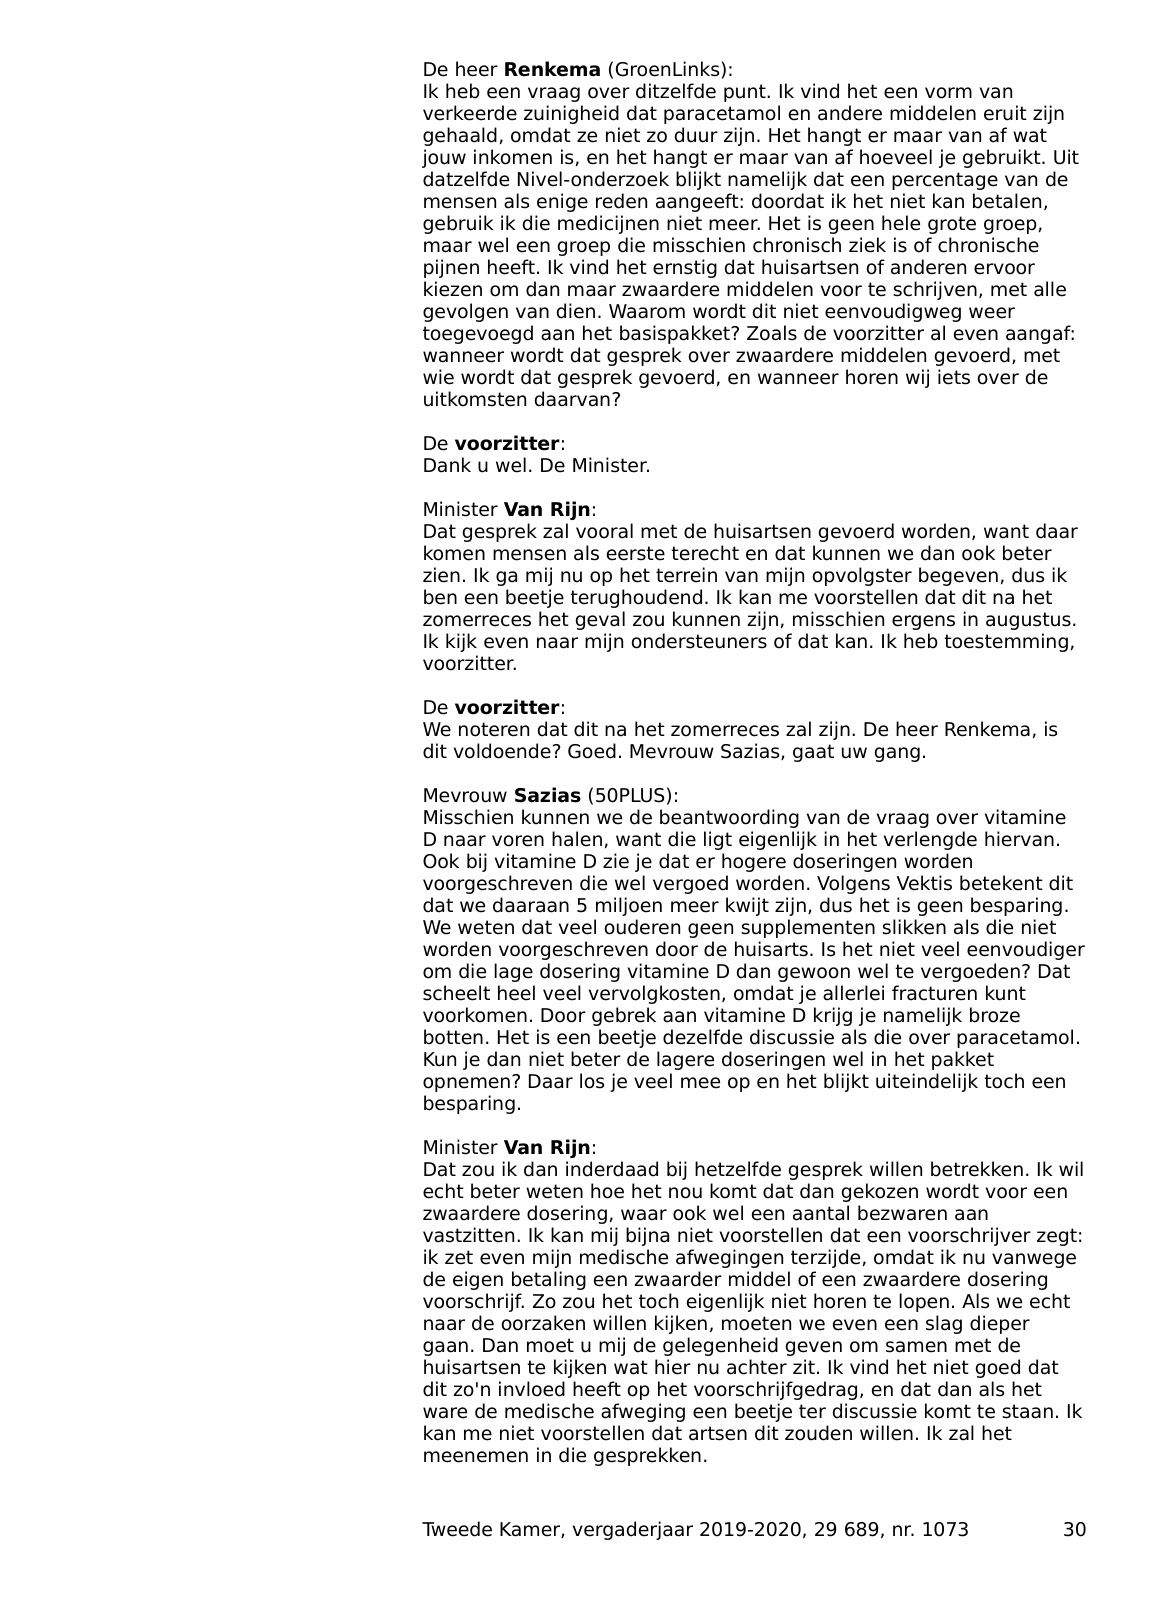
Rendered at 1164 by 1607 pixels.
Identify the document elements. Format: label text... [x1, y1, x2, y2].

text Misschien kunnen we de beantwoording van de vraag over vitamine D naar voren halen, want die ligt eigenlijk in het verlengde hiervan. Ook bij vitamine D zie je dat er hogere doseringen worden voorgeschreven die wel vergoed worden. Volgens Vektis betekent dit dat we daaraan 5 miljoen meer kwijt zijn, dus het is geen besparing. We weten dat veel ouderen geen supplementen slikken als die niet worden voorgeschreven door de huisarts. Is het niet veel eenvoudiger om die lage dosering vitamine D dan gewoon wel te vergoeden? Dat scheelt heel veel vervolgkosten, omdat je allerlei fracturen kunt voorkomen. Door gebrek aan vitamine D krijg je namelijk broze botten. Het is een beetje dezelfde discussie als die over paracetamol. Kun je dan niet beter de lagere doseringen wel in het pakket opnemen? Daar los je veel mee op en het blijkt uiteindelijk toch een besparing. [422, 807, 1087, 1115]
text Dat gesprek zal vooral met de huisartsen gevoerd worden, want daar komen mensen als eerste terecht en dat kunnen we dan ook beter zien. Ik ga mij nu op het terrein van mijn opvolgster begeven, dus ik ben een beetje terughoudend. Ik kan me voorstellen dat dit na het zomerreces het geval zou kunnen zijn, misschien ergens in augustus. Ik kijk even naar mijn ondersteuners of dat kan. Ik heb toestemming, voorzitter. [422, 521, 1087, 675]
text Dank u wel. De Minister. [422, 455, 1087, 477]
text Dat zou ik dan inderdaad bij hetzelfde gesprek willen betrekken. Ik wil echt beter weten hoe het nou komt dat dan gekozen wordt voor een zwaardere dosering, waar ook wel een aantal bezwaren aan vastzitten. Ik kan mij bijna niet voorstellen dat een voorschrijver zegt: ik zet even mijn medische afwegingen terzijde, omdat ik nu vanwege de eigen betaling een zwaarder middel of een zwaardere dosering voorschrijf. Zo zou het toch eigenlijk niet horen te lopen. Als we echt naar de oorzaken willen kijken, moeten we even een slag dieper gaan. Dan moet u mij de gelegenheid geven om samen met de huisartsen te kijken wat hier nu achter zit. Ik vind het niet goed dat dit zo'n invloed heeft op het voorschrijfgedrag, en dat dan als het ware de medische afweging een beetje ter discussie komt te staan. Ik kan me niet voorstellen dat artsen dit zouden willen. Ik zal het meenemen in die gesprekken. [422, 1159, 1087, 1467]
text Mevrouw Sazias (50PLUS): [422, 785, 1087, 807]
text We noteren dat dit na het zomerreces zal zijn. De heer Renkema, is dit voldoende? Goed. Mevrouw Sazias, gaat uw gang. [422, 719, 1087, 763]
text Minister Van Rijn: [422, 499, 1087, 521]
text De voorzitter: [422, 433, 1087, 455]
text De heer Renkema (GroenLinks): [422, 59, 1087, 81]
text Ik heb een vraag over ditzelfde punt. Ik vind het een vorm van verkeerde zuinigheid dat paracetamol en andere middelen eruit zijn gehaald, omdat ze niet zo duur zijn. Het hangt er maar van af wat jouw inkomen is, en het hangt er maar van af hoeveel je gebruikt. Uit datzelfde Nivel-onderzoek blijkt namelijk dat een percentage van de mensen als enige reden aangeeft: doordat ik het niet kan betalen, gebruik ik die medicijnen niet meer. Het is geen hele grote groep, maar wel een groep die misschien chronisch ziek is of chronische pijnen heeft. Ik vind het ernstig dat huisartsen of anderen ervoor kiezen om dan maar zwaardere middelen voor te schrijven, met alle gevolgen van dien. Waarom wordt dit niet eenvoudigweg weer toegevoegd aan het basispakket? Zoals de voorzitter al even aangaf: wanneer wordt dat gesprek over zwaardere middelen gevoerd, met wie wordt dat gesprek gevoerd, en wanneer horen wij iets over de uitkomsten daarvan? [422, 81, 1087, 411]
text Minister Van Rijn: [422, 1137, 1087, 1159]
text De voorzitter: [422, 697, 1087, 719]
